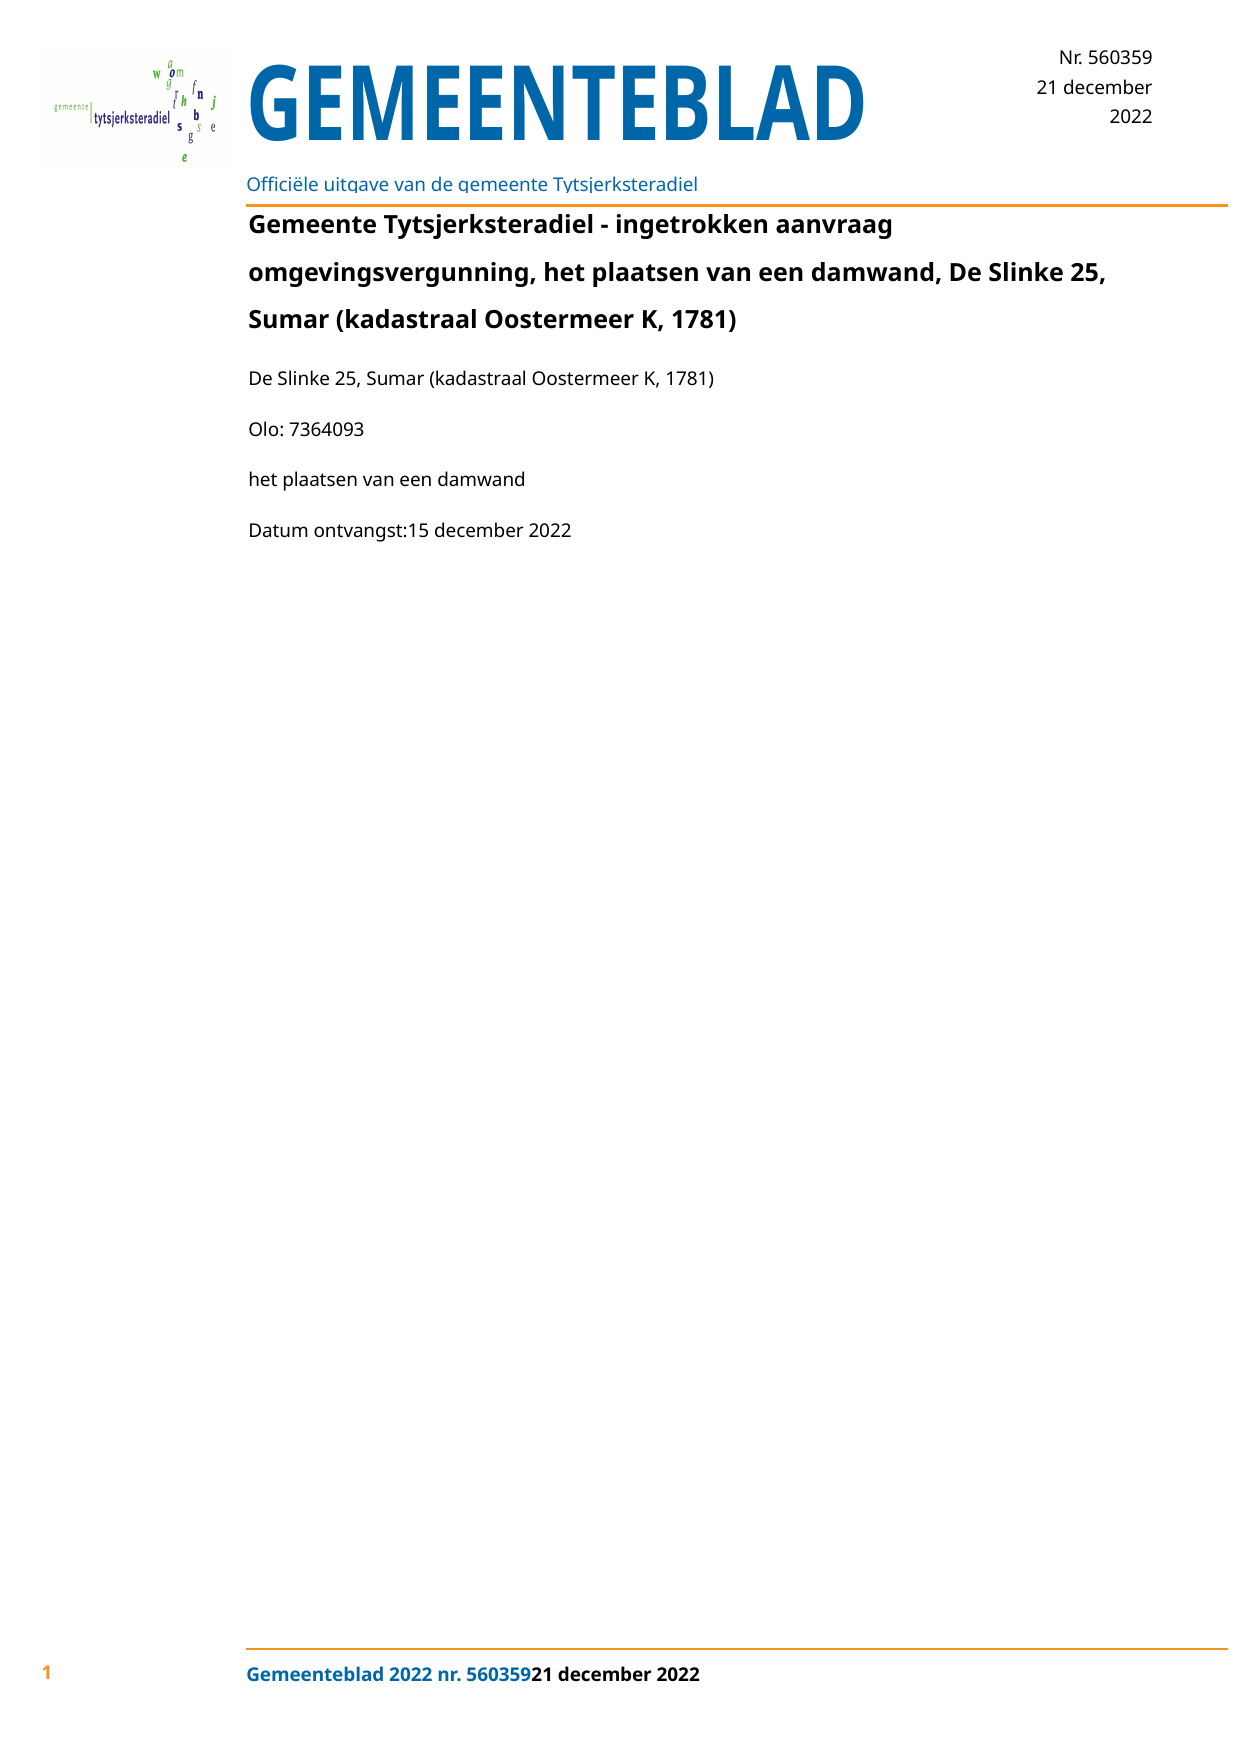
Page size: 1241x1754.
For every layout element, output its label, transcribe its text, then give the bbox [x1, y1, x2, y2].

text Olo: 7364093 [248, 416, 1152, 442]
text Datum ontvangst:15 december 2022 [248, 517, 1152, 542]
text het plaatsen van een damwand [248, 466, 1152, 492]
text De Slinke 25, Sumar (kadastraal Oostermeer K, 1781) [248, 366, 1152, 391]
text Gemeente Tytsjerksteradiel - ingetrokken aanvraag omgevingsvergunning, het plaatsen van een damwand, De Slinke 25, Sumar (kadastraal Oostermeer K, 1781) [248, 207, 1152, 336]
picture [41, 47, 231, 172]
